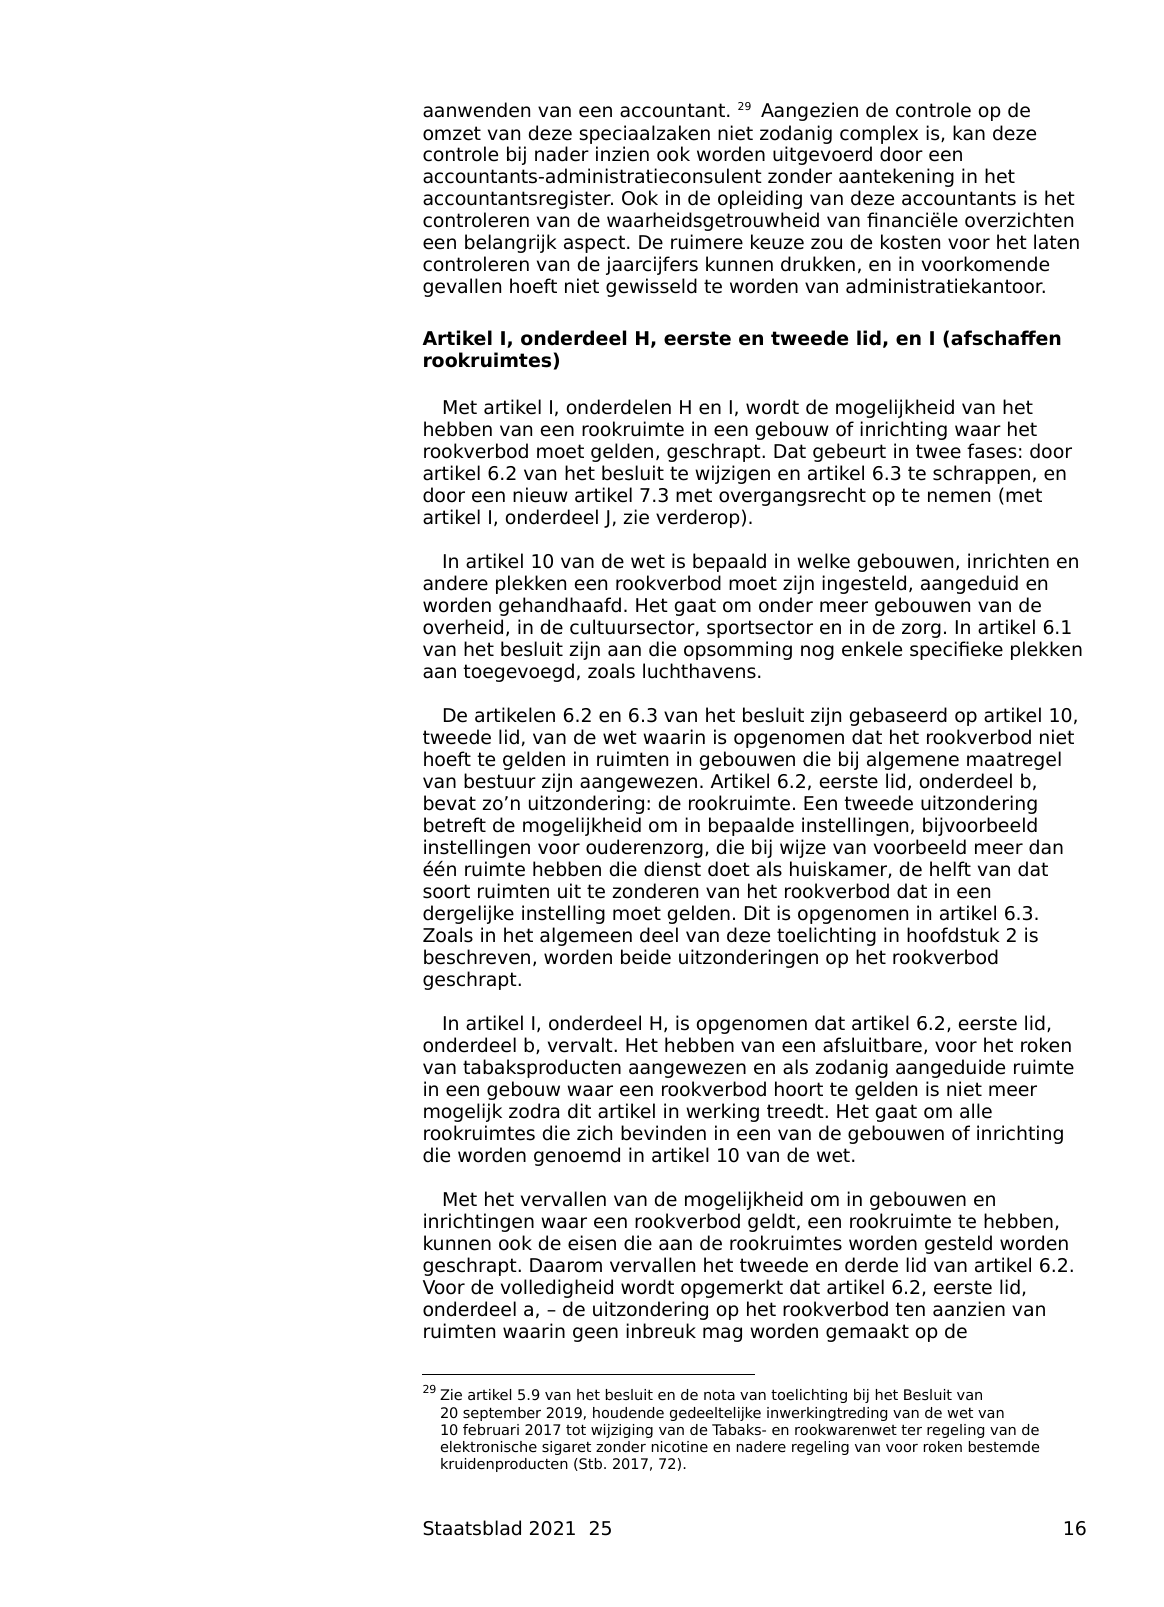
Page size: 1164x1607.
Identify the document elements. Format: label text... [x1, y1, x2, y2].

text Zie artikel 5.9 van het besluit en de nota van toelichting bij het Besluit van 20 september 2019, houdende gedeeltelijke inwerkingtreding van de wet van 10 februari 2017 tot wijziging van de Tabaks- en rookwarenwet ter regeling van de elektronische sigaret zonder nicotine en nadere regeling van voor roken bestemde kruidenproducten (Stb. 2017, 72). [422, 1383, 1087, 1473]
text Met het vervallen van de mogelijkheid om in gebouwen en inrichtingen waar een rookverbod geldt, een rookruimte te hebben, kunnen ook de eisen die aan de rookruimtes worden gesteld worden geschrapt. Daarom vervallen het tweede en derde lid van artikel 6.2. Voor de volledigheid wordt opgemerkt dat artikel 6.2, eerste lid, onderdeel a, – de uitzondering op het rookverbod ten aanzien van ruimten waarin geen inbreuk mag worden gemaakt op de [422, 1189, 1087, 1343]
text In artikel I, onderdeel H, is opgenomen dat artikel 6.2, eerste lid, onderdeel b, vervalt. Het hebben van een afsluitbare, voor het roken van tabaksproducten aangewezen en als zodanig aangeduide ruimte in een gebouw waar een rookverbod hoort te gelden is niet meer mogelijk zodra dit artikel in werking treedt. Het gaat om alle rookruimtes die zich bevinden in een van de gebouwen of inrichting die worden genoemd in artikel 10 van de wet. [422, 1013, 1087, 1167]
text De artikelen 6.2 en 6.3 van het besluit zijn gebaseerd op artikel 10, tweede lid, van de wet waarin is opgenomen dat het rookverbod niet hoeft te gelden in ruimten in gebouwen die bij algemene maatregel van bestuur zijn aangewezen. Artikel 6.2, eerste lid, onderdeel b, bevat zo’n uitzondering: de rookruimte. Een tweede uitzondering betreft de mogelijkheid om in bepaalde instellingen, bijvoorbeeld instellingen voor ouderenzorg, die bij wijze van voorbeeld meer dan één ruimte hebben die dienst doet als huiskamer, de helft van dat soort ruimten uit te zonderen van het rookverbod dat in een dergelijke instelling moet gelden. Dit is opgenomen in artikel 6.3. Zoals in het algemeen deel van deze toelichting in hoofdstuk 2 is beschreven, worden beide uitzonderingen op het rookverbod geschrapt. [422, 705, 1087, 991]
text In artikel 10 van de wet is bepaald in welke gebouwen, inrichten en andere plekken een rookverbod moet zijn ingesteld, aangeduid en worden gehandhaafd. Het gaat om onder meer gebouwen van de overheid, in de cultuursector, sportsector en in de zorg. In artikel 6.1 van het besluit zijn aan die opsomming nog enkele specifieke plekken aan toegevoegd, zoals luchthavens. [422, 551, 1087, 683]
text Met artikel I, onderdelen H en I, wordt de mogelijkheid van het hebben van een rookruimte in een gebouw of inrichting waar het rookverbod moet gelden, geschrapt. Dat gebeurt in twee fases: door artikel 6.2 van het besluit te wijzigen en artikel 6.3 te schrappen, en door een nieuw artikel 7.3 met overgangsrecht op te nemen (met artikel I, onderdeel J, zie verderop). [422, 397, 1087, 529]
text aanwenden van een accountant. Aangezien de controle op de omzet van deze speciaalzaken niet zodanig complex is, kan deze controle bij nader inzien ook worden uitgevoerd door een accountants-administratieconsulent zonder aantekening in het accountantsregister. Ook in de opleiding van deze accountants is het controleren van de waarheidsgetrouwheid van financiële overzichten een belangrijk aspect. De ruimere keuze zou de kosten voor het laten controleren van de jaarcijfers kunnen drukken, en in voorkomende gevallen hoeft niet gewisseld te worden van administratiekantoor. [422, 100, 1087, 298]
subtitle Artikel I, onderdeel H, eerste en tweede lid, en I (afschaffen rookruimtes) [422, 328, 1087, 372]
